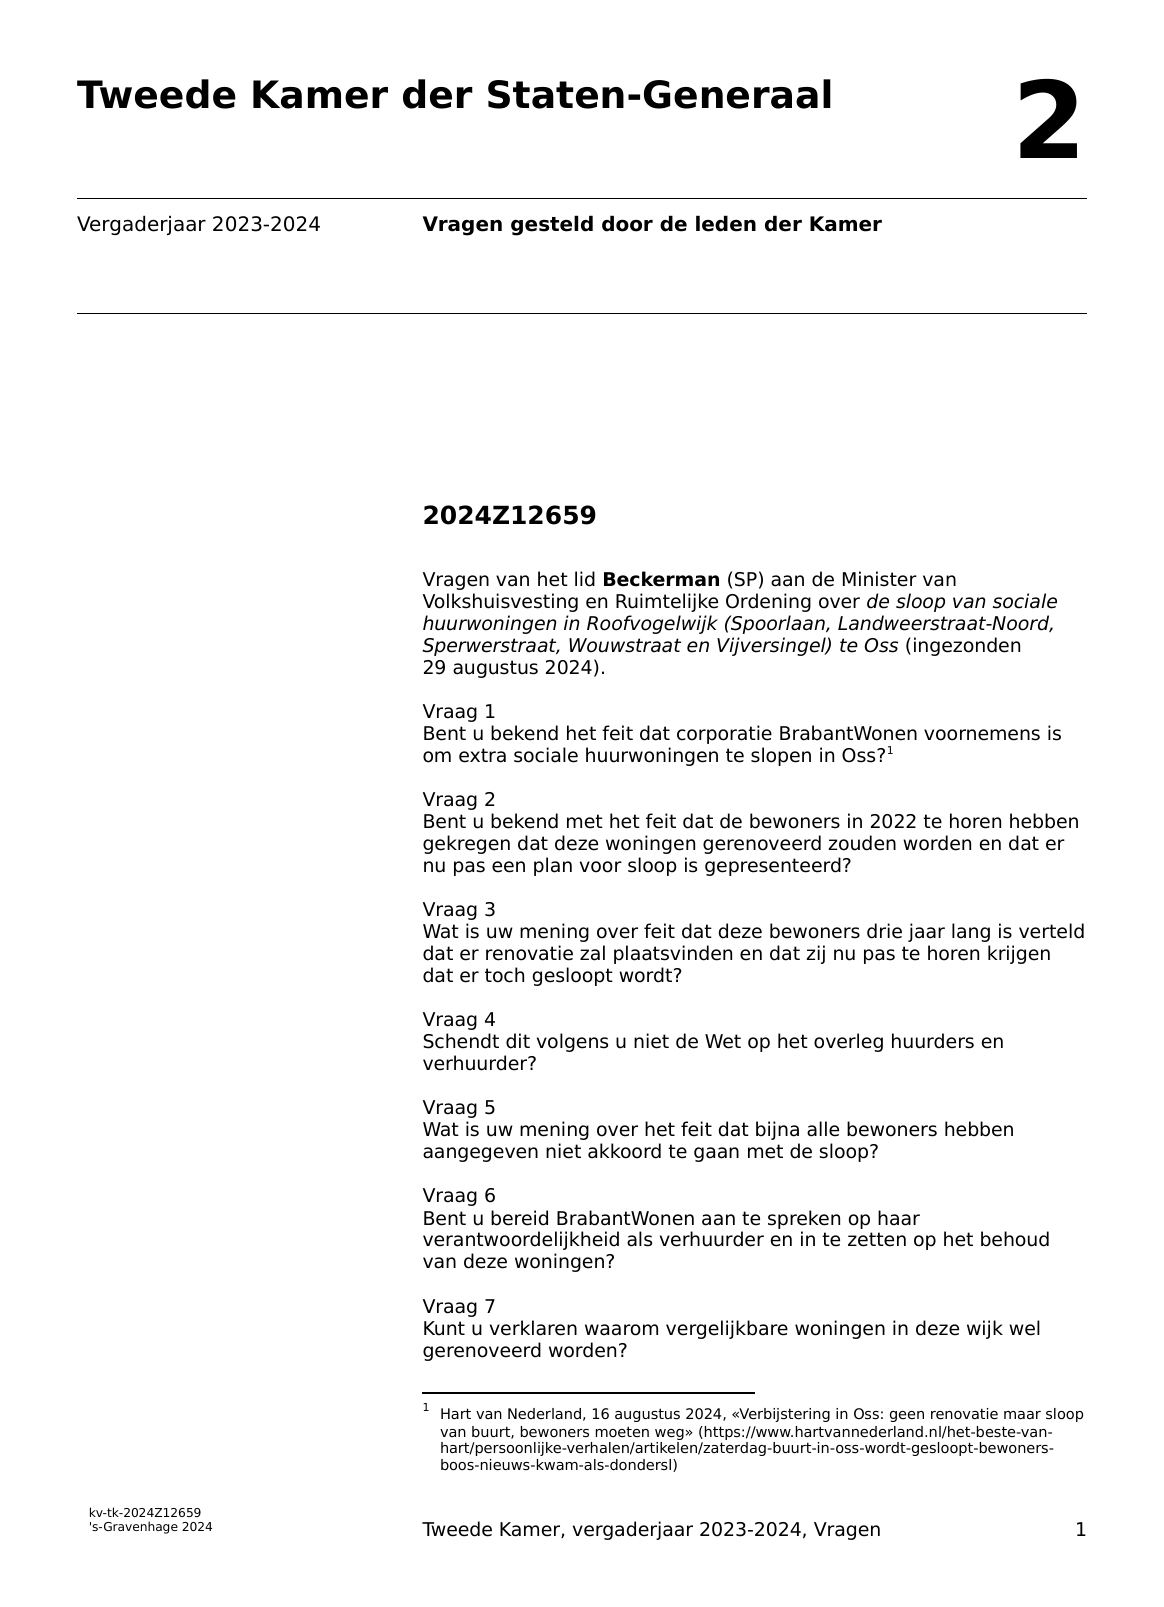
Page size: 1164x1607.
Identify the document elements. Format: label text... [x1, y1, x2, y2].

text Vraag 7 [422, 1296, 1087, 1317]
table_header 2 [886, 59, 1087, 198]
text Vraag 5 [422, 1097, 1087, 1119]
text Bent u bekend met het feit dat de bewoners in 2022 te horen hebben gekregen dat deze woningen gerenoveerd zouden worden en dat er nu pas een plan voor sloop is gepresenteerd? [422, 811, 1087, 877]
table_cell Vragen gesteld door de leden der Kamer [422, 199, 1087, 313]
text Wat is uw mening over feit dat deze bewoners drie jaar lang is verteld dat er renovatie zal plaatsvinden en dat zij nu pas te horen krijgen dat er toch gesloopt wordt? [422, 921, 1087, 987]
text 's-Gravenhage 2024 [88, 1520, 323, 1534]
text Vraag 3 [422, 899, 1087, 921]
text Vragen van het lid Beckerman (SP) aan de Minister van Volkshuisvesting en Ruimtelijke Ordening over de sloop van sociale huurwoningen in Roofvogelwijk (Spoorlaan, Landweerstraat-Noord, Sperwerstraat, Wouwstraat en Vijversingel) te Oss (ingezonden 29 augustus 2024). [422, 569, 1087, 679]
text Vraag 2 [422, 789, 1087, 811]
text 2024Z12659 [422, 501, 1087, 531]
text Vraag 6 [422, 1185, 1087, 1207]
table_cell Vergaderjaar 2023-2024 [77, 199, 422, 313]
table_header Tweede Kamer der Staten-Generaal [77, 59, 886, 198]
text Bent u bekend het feit dat corporatie BrabantWonen voornemens is om extra sociale huurwoningen te slopen in Oss? [422, 723, 1087, 767]
text Vraag 1 [422, 701, 1087, 723]
text Schendt dit volgens u niet de Wet op het overleg huurders en verhuurder? [422, 1031, 1087, 1075]
text Vraag 4 [422, 1009, 1087, 1031]
text kv-tk-2024Z12659 [88, 1506, 323, 1520]
text Kunt u verklaren waarom vergelijkbare woningen in deze wijk wel gerenoveerd worden? [422, 1317, 1087, 1361]
text Bent u bereid BrabantWonen aan te spreken op haar verantwoordelijkheid als verhuurder en in te zetten op het behoud van deze woningen? [422, 1207, 1087, 1273]
text Hart van Nederland, 16 augustus 2024, «Verbijstering in Oss: geen renovatie maar sloop van buurt, bewoners moeten weg» (https://www.hartvannederland.nl/het-beste-van-hart/persoonlijke-verhalen/artikelen/zaterdag-buurt-in-oss-wordt-gesloopt-bewoners-boos-nieuws-kwam-als-dondersl) [422, 1402, 1087, 1474]
text Wat is uw mening over het feit dat bijna alle bewoners hebben aangegeven niet akkoord te gaan met de sloop? [422, 1119, 1087, 1163]
